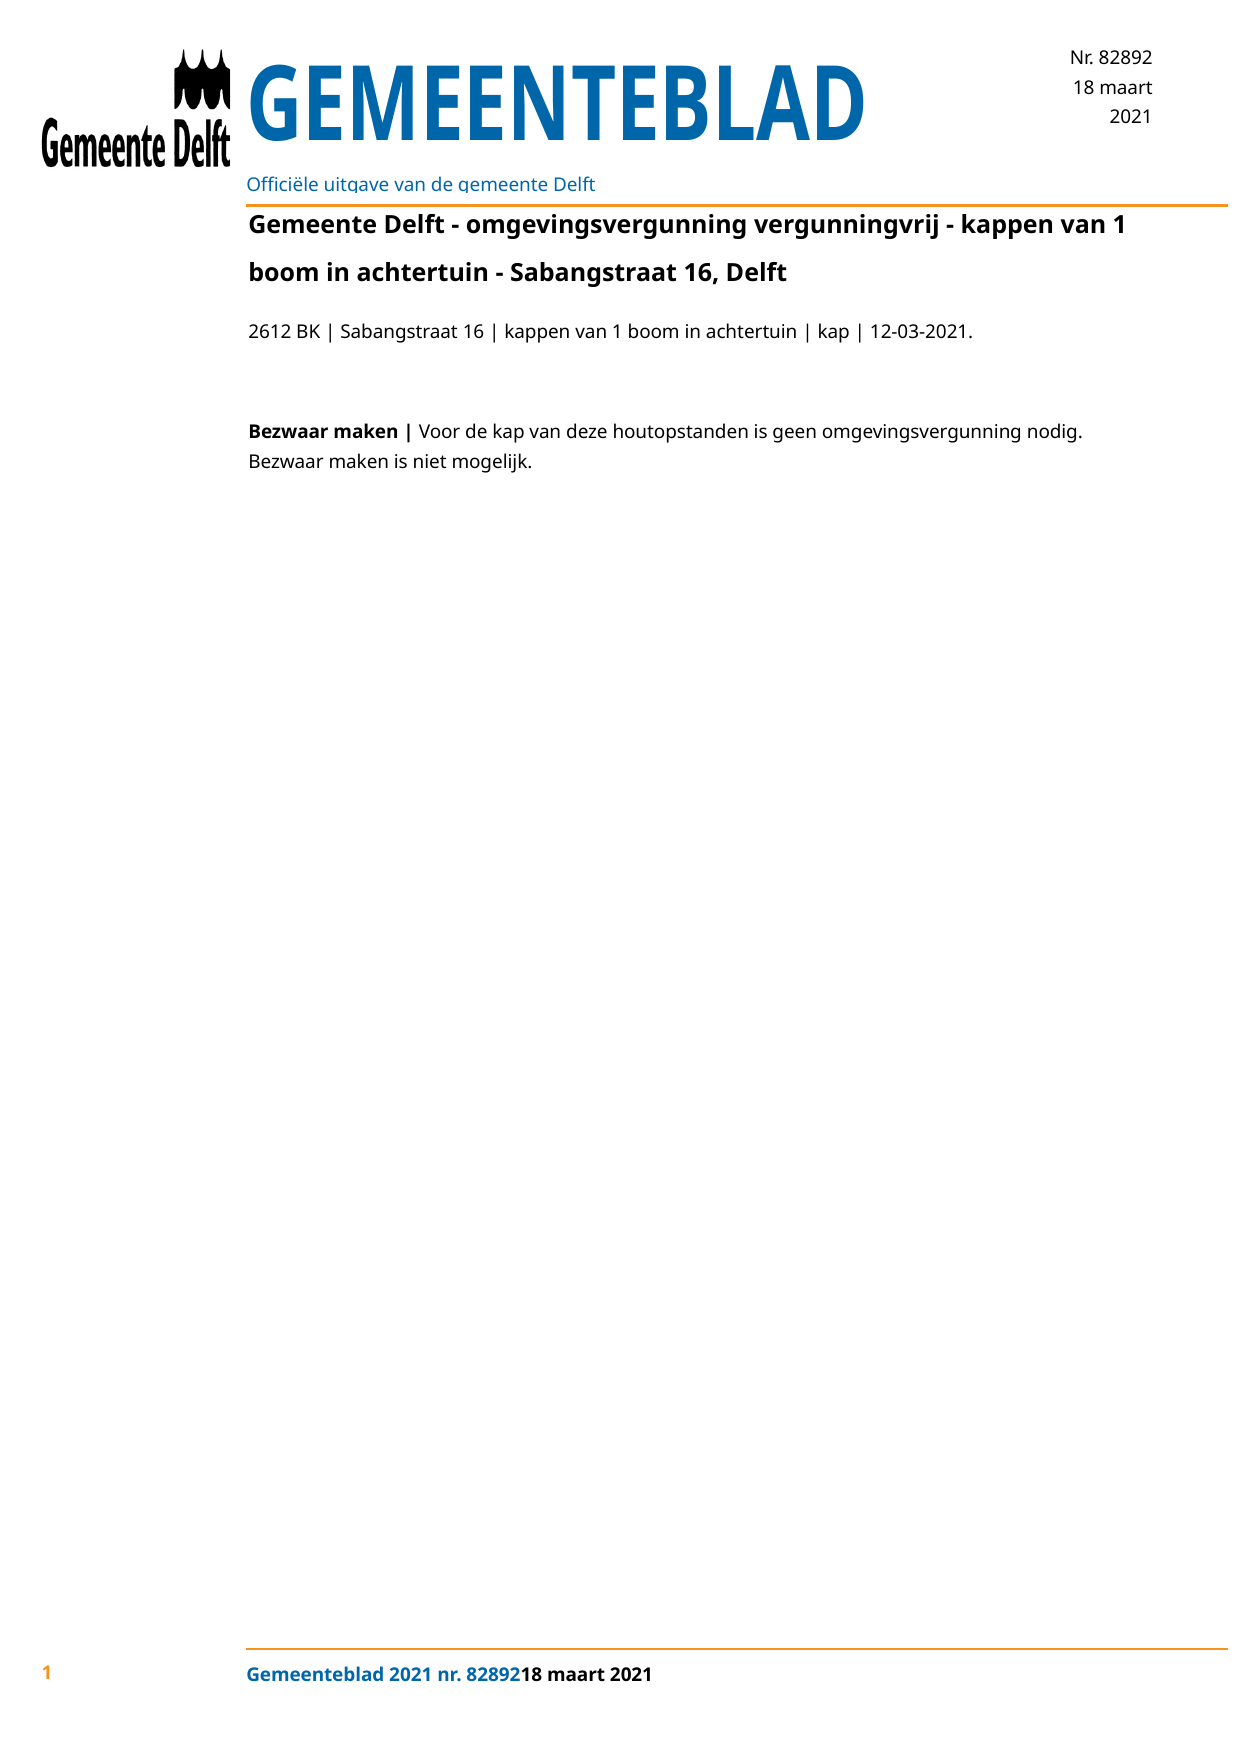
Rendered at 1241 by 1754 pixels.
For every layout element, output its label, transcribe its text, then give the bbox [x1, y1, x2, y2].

picture [41, 47, 231, 172]
text 2612 BK | Sabangstraat 16 | kappen van 1 boom in achtertuin | kap | 12-03-2021. [248, 318, 1152, 344]
text Bezwaar maken | Voor de kap van deze houtopstanden is geen omgevingsvergunning nodig. Bezwaar maken is niet mogelijk. [248, 419, 1152, 474]
text Gemeente Delft - omgevingsvergunning vergunningvrij - kappen van 1 boom in achtertuin - Sabangstraat 16, Delft [248, 207, 1152, 288]
